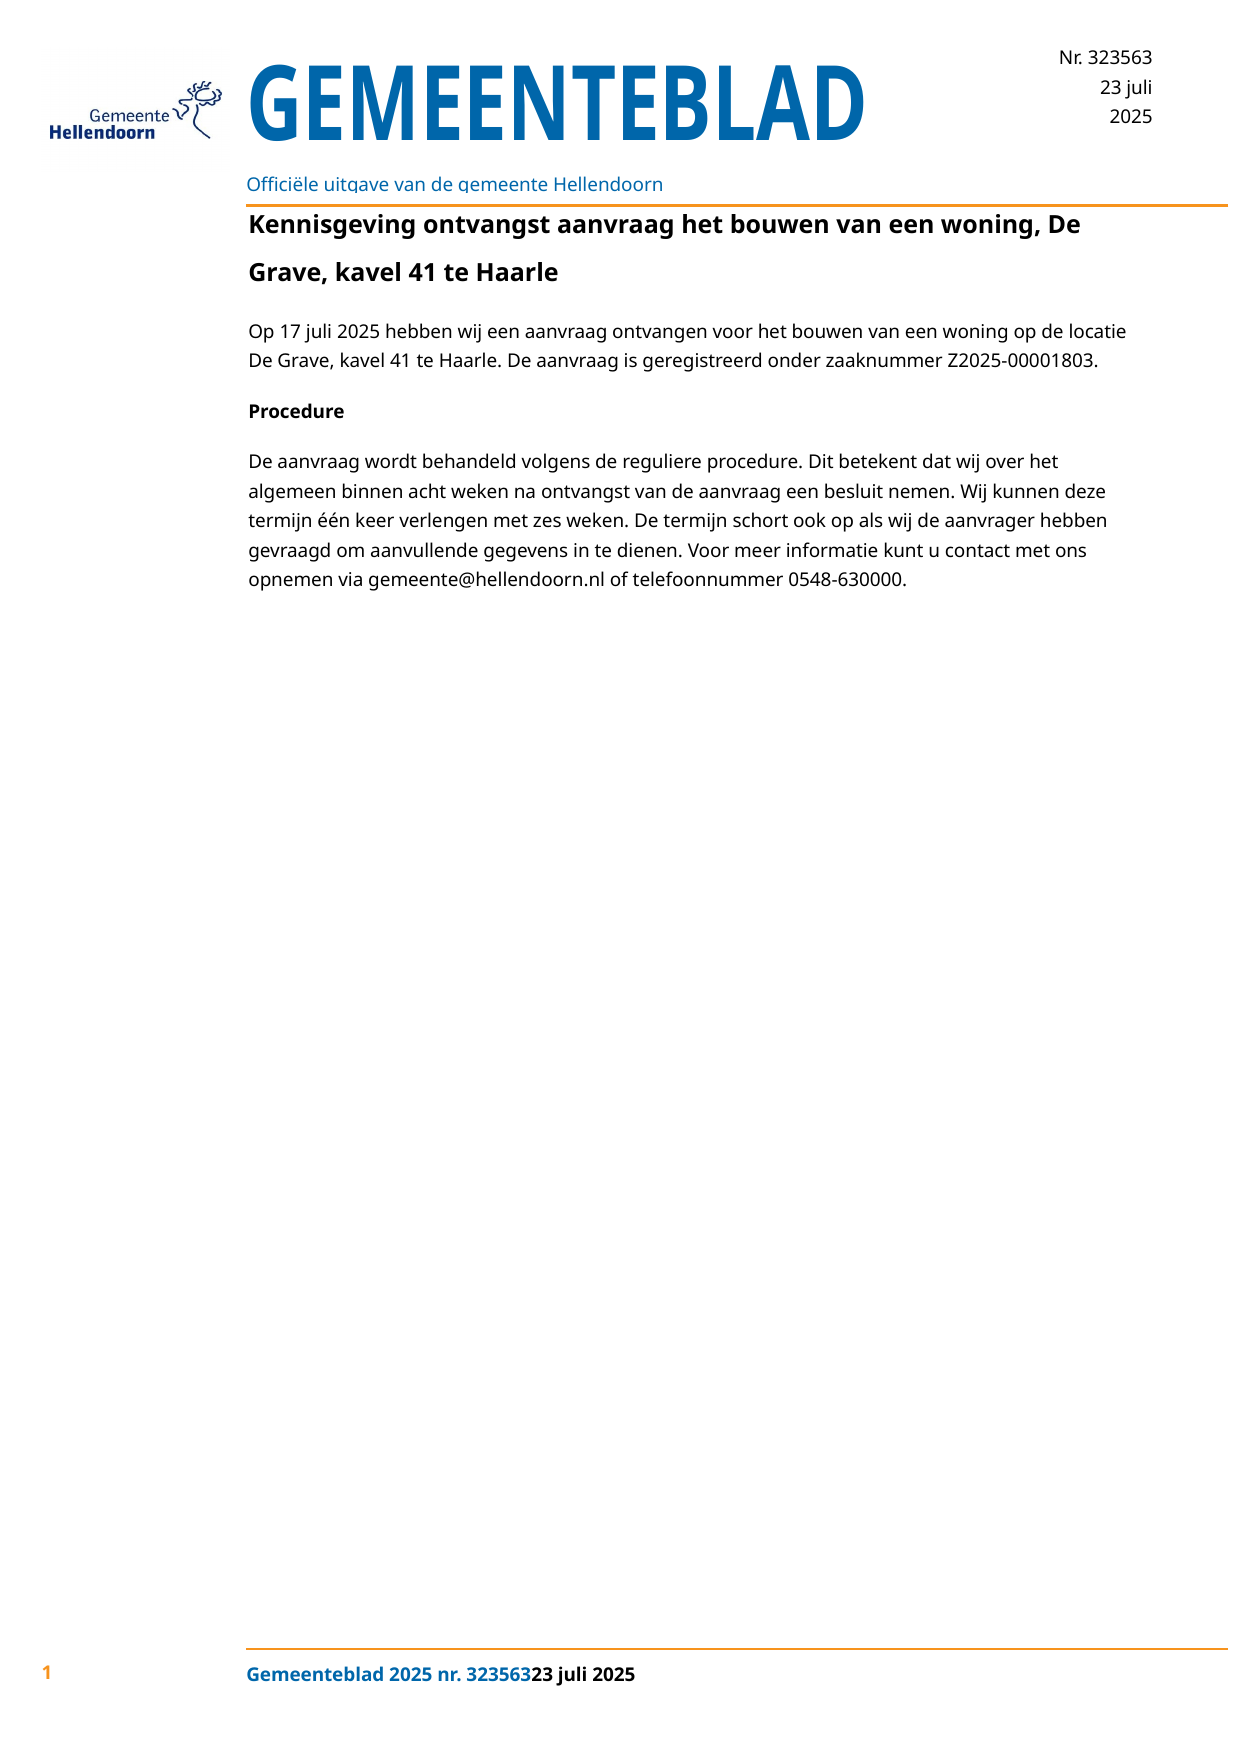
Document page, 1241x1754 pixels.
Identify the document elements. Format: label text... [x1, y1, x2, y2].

text Op 17 juli 2025 hebben wij een aanvraag ontvangen voor het bouwen van een woning op de locatie De Grave, kavel 41 te Haarle. De aanvraag is geregistreerd onder zaaknummer Z2025-00001803. [248, 318, 1152, 373]
text Kennisgeving ontvangst aanvraag het bouwen van een woning, De Grave, kavel 41 te Haarle [248, 207, 1152, 288]
text De aanvraag wordt behandeld volgens de reguliere procedure. Dit betekent dat wij over het algemeen binnen acht weken na ontvangst van de aanvraag een besluit nemen. Wij kunnen deze termijn één keer verlengen met zes weken. De termijn schort ook op als wij de aanvrager hebben gevraagd om aanvullende gegevens in te dienen. Voor meer informatie kunt u contact met ons opnemen via gemeente@hellendoorn.nl of telefoonnummer 0548-630000. [248, 448, 1152, 592]
text Procedure [248, 398, 1152, 424]
picture [41, 47, 231, 172]
